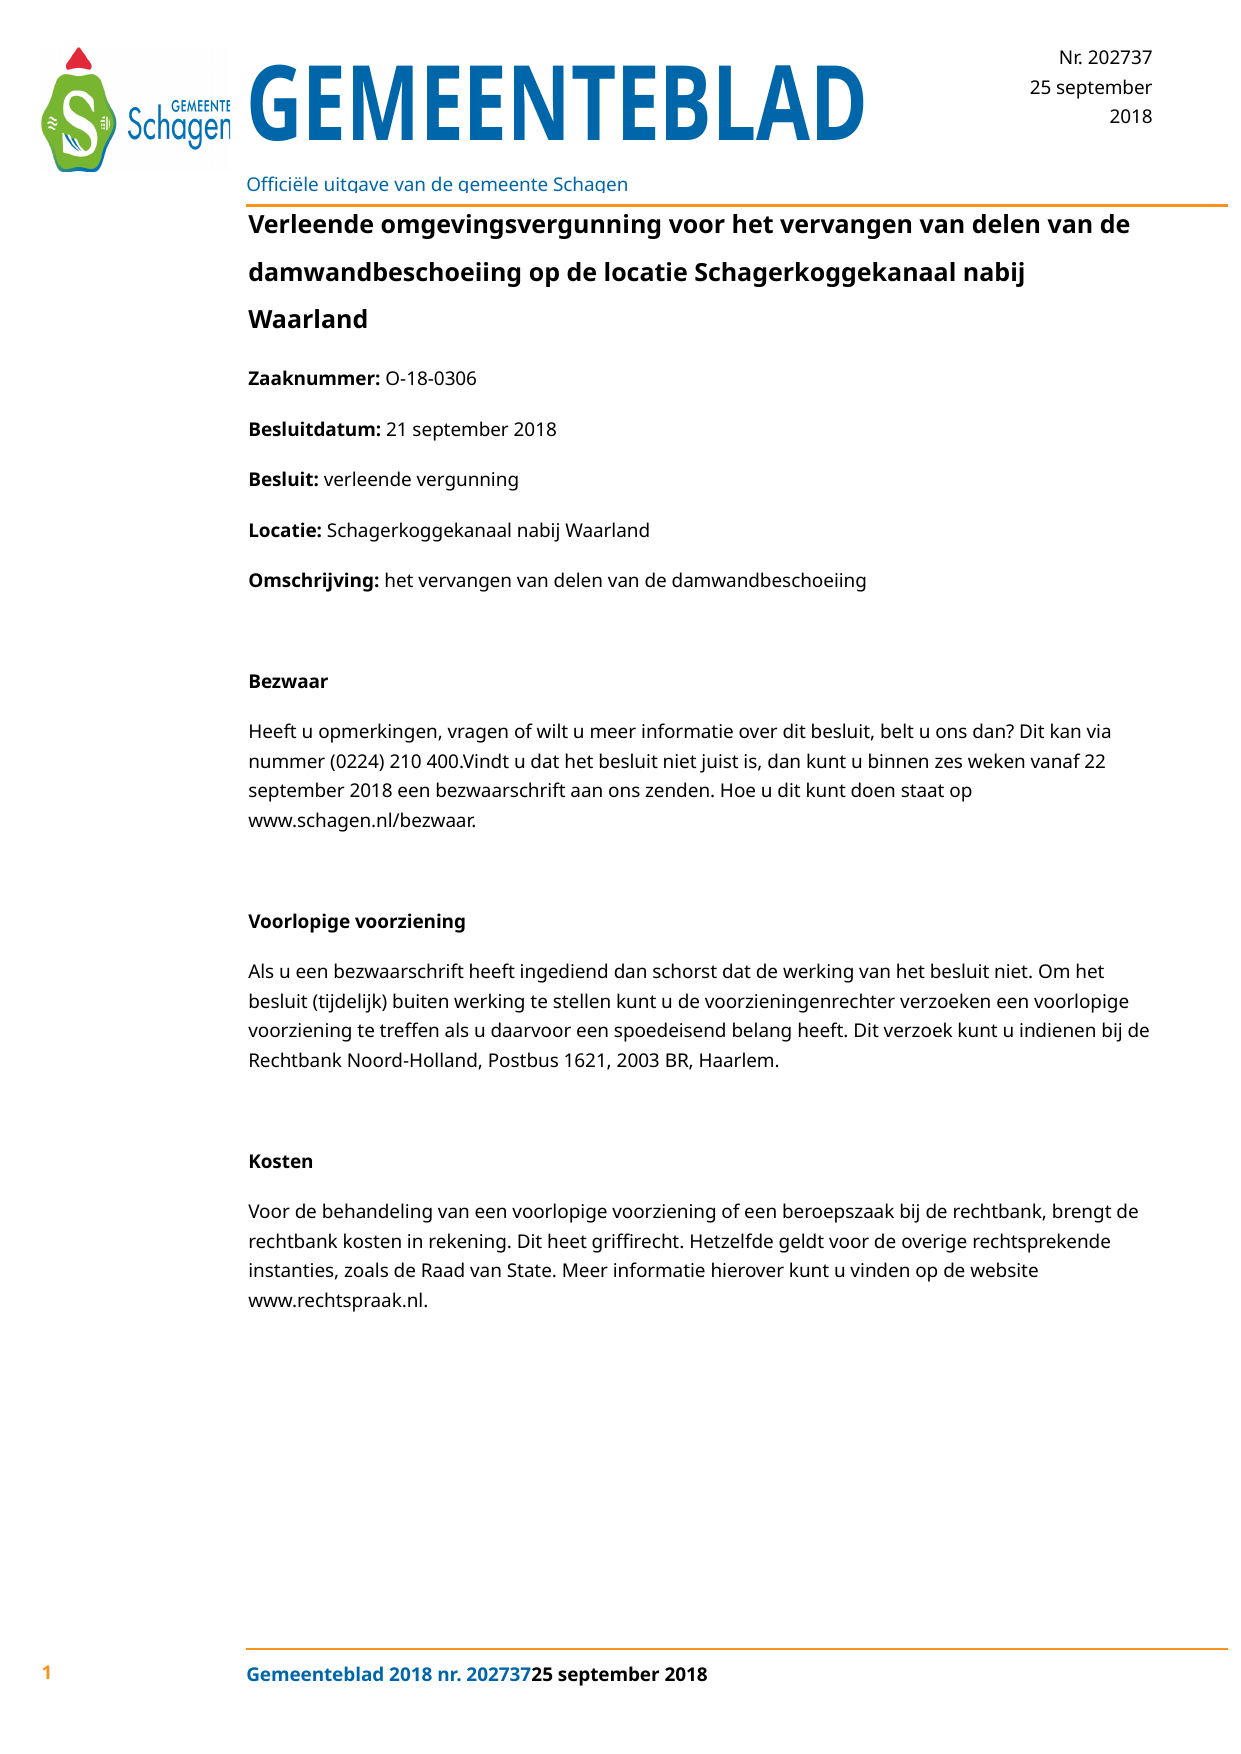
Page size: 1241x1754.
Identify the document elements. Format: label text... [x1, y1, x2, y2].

text Besluit: verleende vergunning [248, 466, 1152, 492]
text Omschrijving: het vervangen van delen van de damwandbeschoeiing [248, 567, 1152, 593]
text Besluitdatum: 21 september 2018 [248, 416, 1152, 442]
text Bezwaar [248, 668, 1152, 694]
text Voorlopige voorziening [248, 908, 1152, 934]
text Locatie: Schagerkoggekanaal nabij Waarland [248, 517, 1152, 542]
text Heeft u opmerkingen, vragen of wilt u meer informatie over dit besluit, belt u ons dan? Dit kan via nummer (0224) 210 400.Vindt u dat het besluit niet juist is, dan kunt u binnen zes weken vanaf 22 september 2018 een bezwaarschrift aan ons zenden. Hoe u dit kunt doen staat op www.schagen.nl/bezwaar. [248, 718, 1152, 833]
text Als u een bezwaarschrift heeft ingediend dan schorst dat de werking van het besluit niet. Om het besluit (tijdelijk) buiten werking te stellen kunt u de voorzieningenrechter verzoeken een voorlopige voorziening te treffen als u daarvoor een spoedeisend belang heeft. Dit verzoek kunt u indienen bij de Rechtbank Noord-Holland, Postbus 1621, 2003 BR, Haarlem. [248, 958, 1152, 1073]
text Zaaknummer: O-18-0306 [248, 366, 1152, 391]
text Verleende omgevingsvergunning voor het vervangen van delen van de damwandbeschoeiing op de locatie Schagerkoggekanaal nabij Waarland [248, 207, 1152, 336]
text Voor de behandeling van een voorlopige voorziening of een beroepszaak bij de rechtbank, brengt de rechtbank kosten in rekening. Dit heet griffirecht. Hetzelfde geldt voor de overige rechtsprekende instanties, zoals de Raad van State. Meer informatie hierover kunt u vinden op de website www.rechtspraak.nl. [248, 1198, 1152, 1313]
picture [41, 47, 231, 172]
text Kosten [248, 1148, 1152, 1174]
